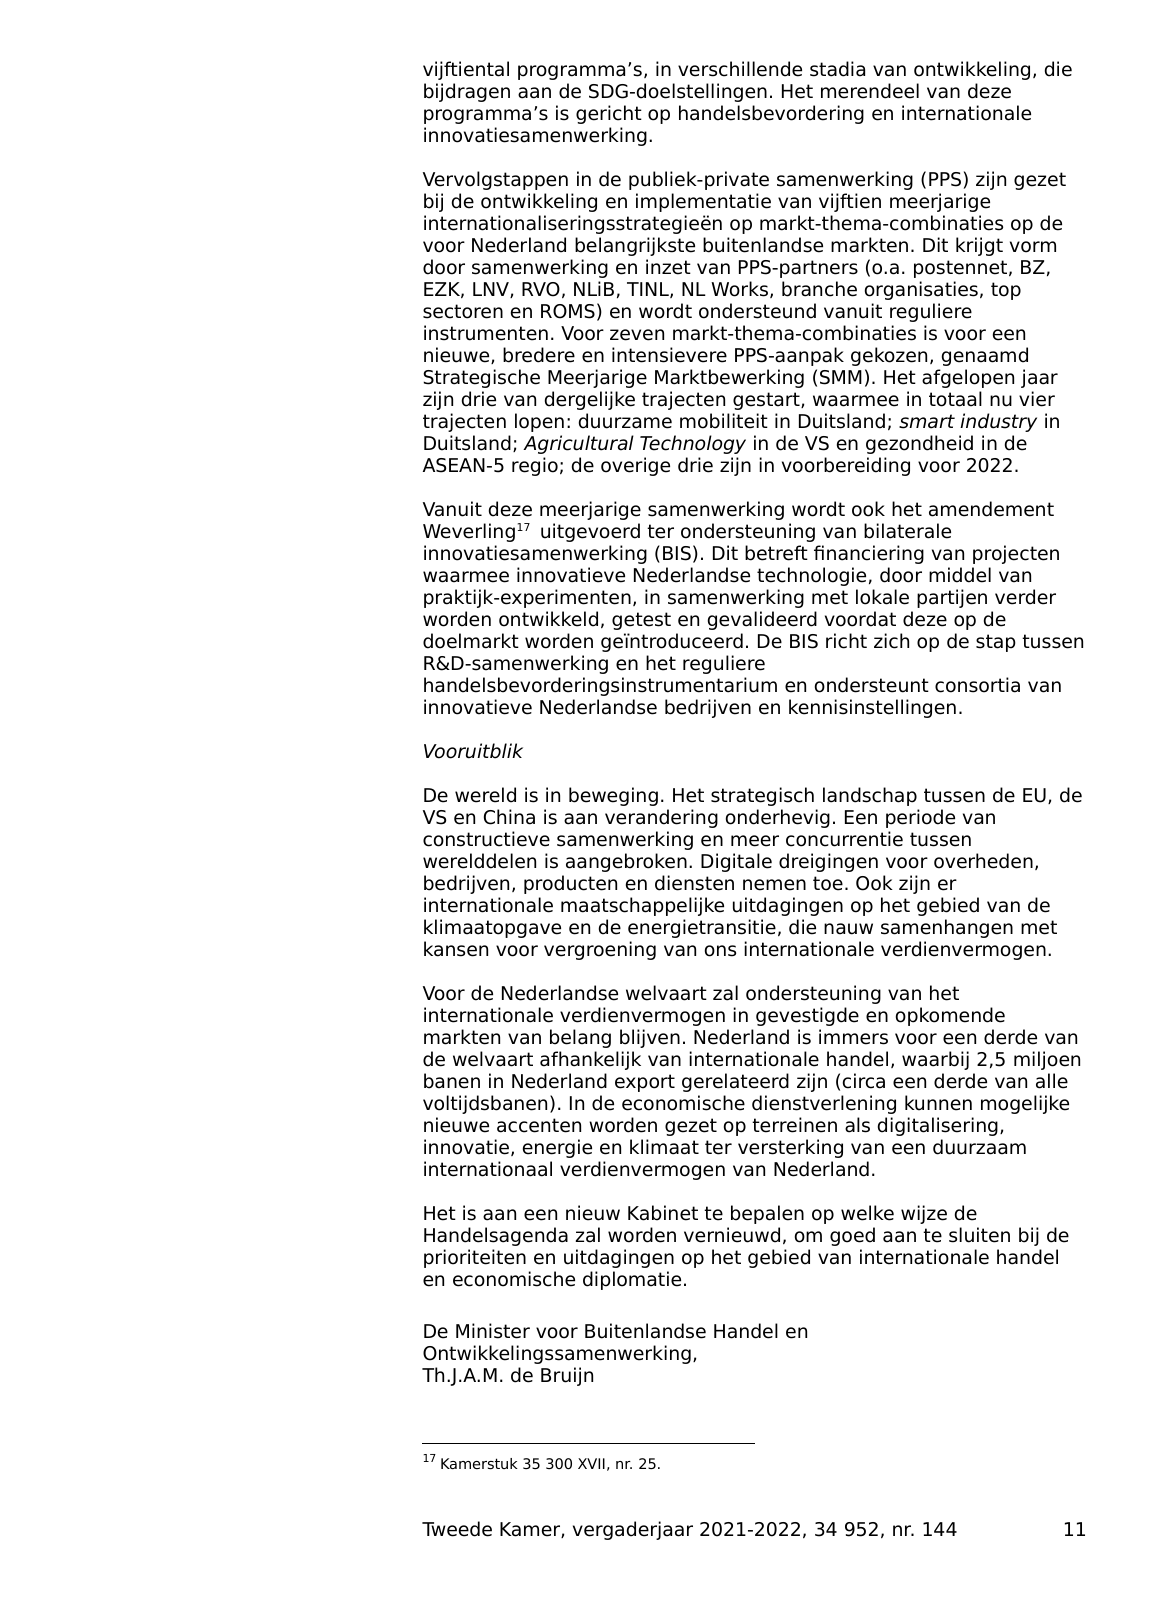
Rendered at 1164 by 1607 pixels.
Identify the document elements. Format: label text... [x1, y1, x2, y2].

text Het is aan een nieuw Kabinet te bepalen op welke wijze de Handelsagenda zal worden vernieuwd, om goed aan te sluiten bij de prioriteiten en uitdagingen op het gebied van internationale handel en economische diplomatie. [422, 1203, 1087, 1291]
text De Minister voor Buitenlandse Handel en Ontwikkelingssamenwerking, Th.J.A.M. de Bruijn [422, 1321, 1087, 1387]
text Vervolgstappen in de publiek-private samenwerking (PPS) zijn gezet bij de ontwikkeling en implementatie van vijftien meerjarige internationaliseringsstrategieën op markt-thema-combinaties op de voor Nederland belangrijkste buitenlandse markten. Dit krijgt vorm door samenwerking en inzet van PPS-partners (o.a. postennet, BZ, EZK, LNV, RVO, NLiB, TINL, NL Works, branche organisaties, top sectoren en ROMS) en wordt ondersteund vanuit reguliere instrumenten. Voor zeven markt-thema-combinaties is voor een nieuwe, bredere en intensievere PPS-aanpak gekozen, genaamd Strategische Meerjarige Marktbewerking (SMM). Het afgelopen jaar zijn drie van dergelijke trajecten gestart, waarmee in totaal nu vier trajecten lopen: duurzame mobiliteit in Duitsland; smart industry in Duitsland; Agricultural Technology in de VS en gezondheid in de ASEAN-5 regio; de overige drie zijn in voorbereiding voor 2022. [422, 169, 1087, 477]
text Vanuit deze meerjarige samenwerking wordt ook het amendement Weverling uitgevoerd ter ondersteuning van bilaterale innovatiesamenwerking (BIS). Dit betreft financiering van projecten waarmee innovatieve Nederlandse technologie, door middel van praktijk-experimenten, in samenwerking met lokale partijen verder worden ontwikkeld, getest en gevalideerd voordat deze op de doelmarkt worden geïntroduceerd. De BIS richt zich op de stap tussen R&D-samenwerking en het reguliere handelsbevorderingsinstrumentarium en ondersteunt consortia van innovatieve Nederlandse bedrijven en kennisinstellingen. [422, 499, 1087, 719]
text Kamerstuk 35 300 XVII, nr. 25. [422, 1452, 1087, 1474]
subtitle Vooruitblik [422, 741, 1087, 763]
text vijftiental programma’s, in verschillende stadia van ontwikkeling, die bijdragen aan de SDG-doelstellingen. Het merendeel van deze programma’s is gericht op handelsbevordering en internationale innovatiesamenwerking. [422, 59, 1087, 147]
text De wereld is in beweging. Het strategisch landschap tussen de EU, de VS en China is aan verandering onderhevig. Een periode van constructieve samenwerking en meer concurrentie tussen werelddelen is aangebroken. Digitale dreigingen voor overheden, bedrijven, producten en diensten nemen toe. Ook zijn er internationale maatschappelijke uitdagingen op het gebied van de klimaatopgave en de energietransitie, die nauw samenhangen met kansen voor vergroening van ons internationale verdienvermogen. [422, 785, 1087, 961]
text Voor de Nederlandse welvaart zal ondersteuning van het internationale verdienvermogen in gevestigde en opkomende markten van belang blijven. Nederland is immers voor een derde van de welvaart afhankelijk van internationale handel, waarbij 2,5 miljoen banen in Nederland export gerelateerd zijn (circa een derde van alle voltijdsbanen). In de economische dienstverlening kunnen mogelijke nieuwe accenten worden gezet op terreinen als digitalisering, innovatie, energie en klimaat ter versterking van een duurzaam internationaal verdienvermogen van Nederland. [422, 983, 1087, 1181]
